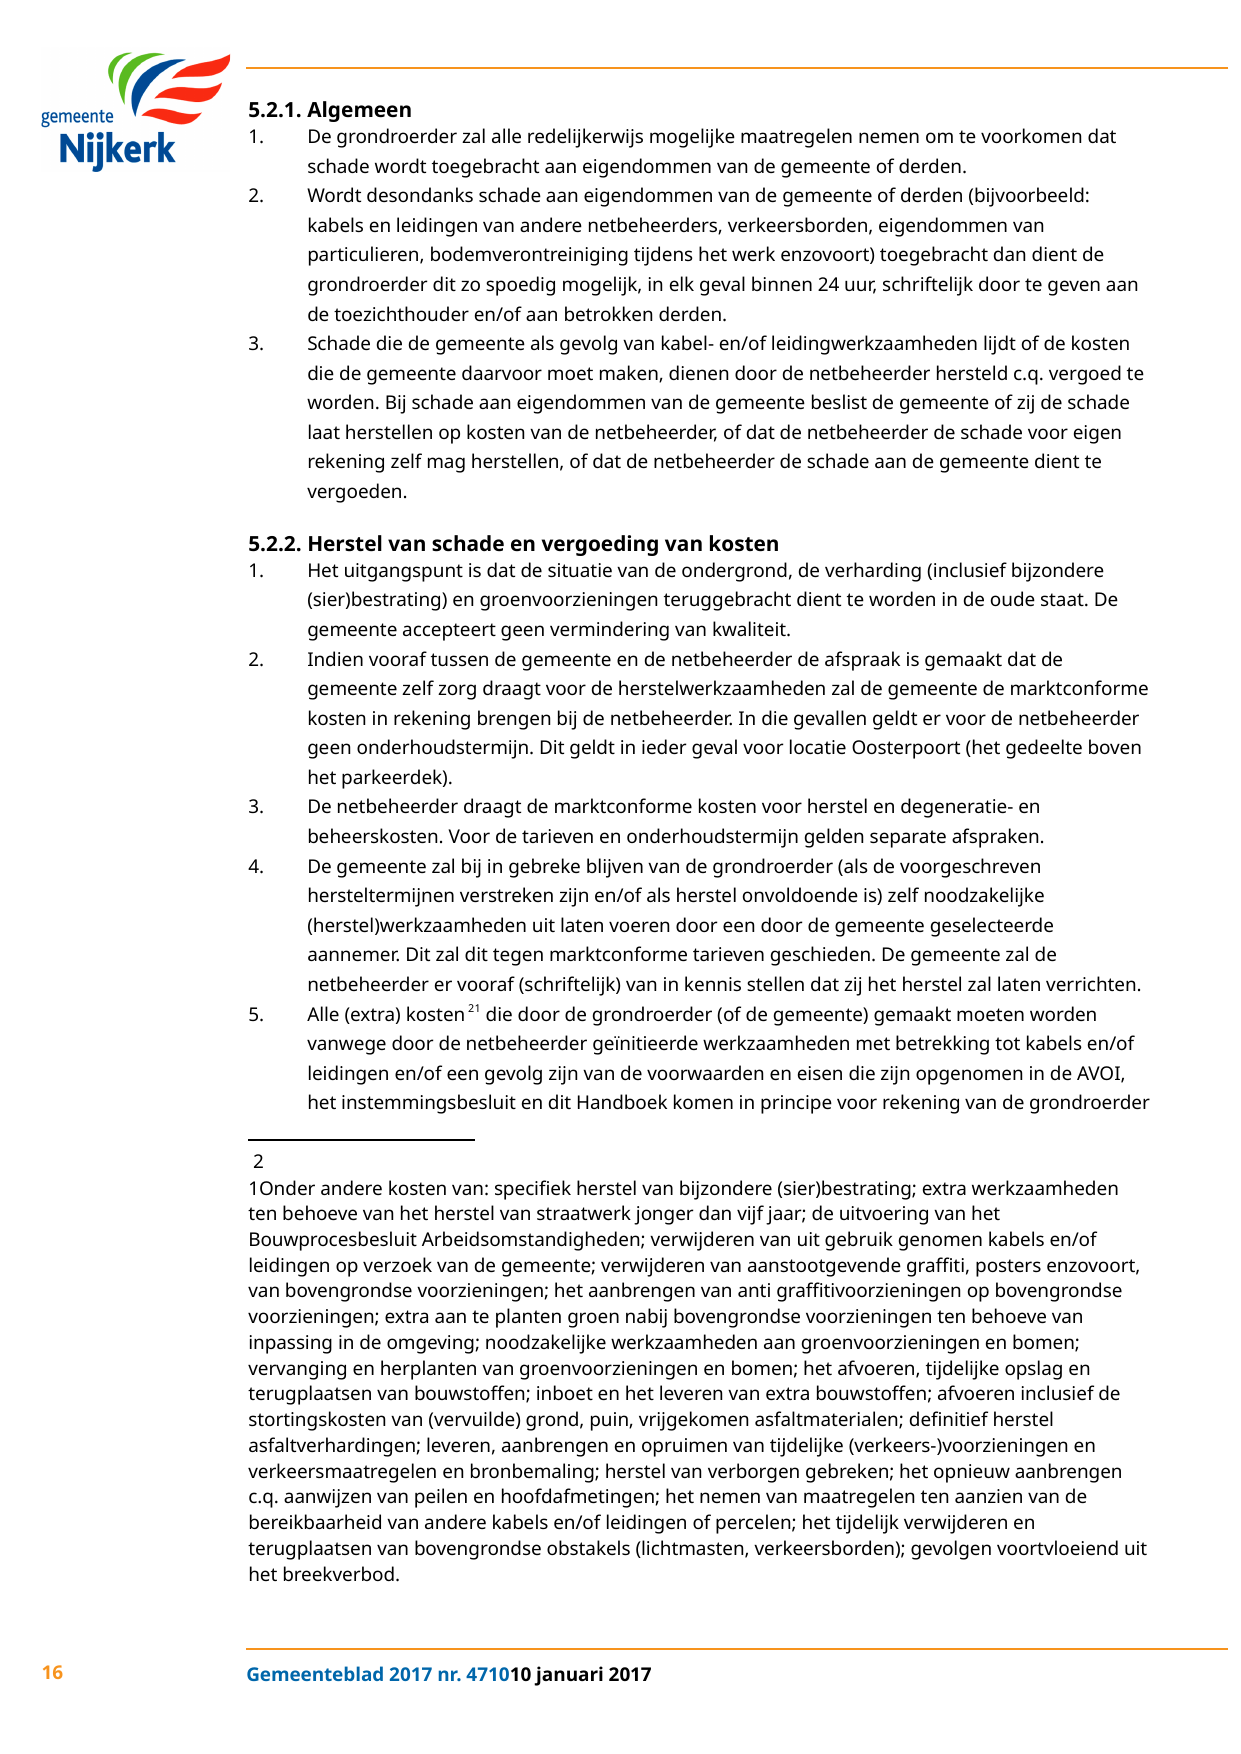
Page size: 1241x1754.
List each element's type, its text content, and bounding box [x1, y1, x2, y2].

list Alle (extra) kosten die door de grondroerder (of de gemeente) gemaakt moeten worden vanwege door de netbeheerder geïnitieerde werkzaamheden met betrekking tot kabels en/of leidingen en/of een gevolg zijn van de voorwaarden en eisen die zijn opgenomen in de AVOI, het instemmingsbesluit en dit Handboek komen in principe voor rekening van de grondroerder [248, 1001, 1152, 1115]
picture [41, 47, 231, 172]
list De grondroerder zal alle redelijkerwijs mogelijke maatregelen nemen om te voorkomen dat schade wordt toegebracht aan eigendommen van de gemeente of derden. [248, 123, 1152, 178]
list Het uitgangspunt is dat de situatie van de ondergrond, de verharding (inclusief bijzondere (sier)bestrating) en groenvoorzieningen teruggebracht dient te worden in de oude staat. De gemeente accepteert geen vermindering van kwaliteit. [248, 557, 1152, 642]
list De netbeheerder draagt de marktconforme kosten voor herstel en degeneratie- en beheerskosten. Voor de tarieven en onderhoudstermijn gelden separate afspraken. [248, 794, 1152, 849]
list Wordt desondanks schade aan eigendommen van de gemeente of derden (bijvoorbeeld: kabels en leidingen van andere netbeheerders, verkeersborden, eigendommen van particulieren, bodemverontreiniging tijdens het werk enzovoort) toegebracht dan dient de grondroerder dit zo spoedig mogelijk, in elk geval binnen 24 uur, schriftelijk door te geven aan de toezichthouder en/of aan betrokken derden. [248, 182, 1152, 326]
text 5.2.2. Herstel van schade en vergoeding van kosten [248, 529, 1152, 557]
list Schade die de gemeente als gevolg van kabel- en/of leidingwerkzaamheden lijdt of de kosten die de gemeente daarvoor moet maken, dienen door de netbeheerder hersteld c.q. vergoed te worden. Bij schade aan eigendommen van de gemeente beslist de gemeente of zij de schade laat herstellen op kosten van de netbeheerder, of dat de netbeheerder de schade voor eigen rekening zelf mag herstellen, of dat de netbeheerder de schade aan de gemeente dient te vergoeden. [248, 330, 1152, 504]
list Indien vooraf tussen de gemeente en de netbeheerder de afspraak is gemaakt dat de gemeente zelf zorg draagt voor de herstelwerkzaamheden zal de gemeente de marktconforme kosten in rekening brengen bij de netbeheerder. In die gevallen geldt er voor de netbeheerder geen onderhoudstermijn. Dit geldt in ieder geval voor locatie Oosterpoort (het gedeelte boven het parkeerdek). [248, 646, 1152, 790]
list De gemeente zal bij in gebreke blijven van de grondroerder (als de voorgeschreven hersteltermijnen verstreken zijn en/of als herstel onvoldoende is) zelf noodzakelijke (herstel)werkzaamheden uit laten voeren door een door de gemeente geselecteerde aannemer. Dit zal dit tegen marktconforme tarieven geschieden. De gemeente zal de netbeheerder er vooraf (schriftelijk) van in kennis stellen dat zij het herstel zal laten verrichten. [248, 853, 1152, 997]
text 5.2.1. Algemeen [248, 95, 1152, 123]
list Onder andere kosten van: specifiek herstel van bijzondere (sier)bestrating; extra werkzaamheden ten behoeve van het herstel van straatwerk jonger dan vijf jaar; de uitvoering van het Bouwprocesbesluit Arbeidsomstandigheden; verwijderen van uit gebruik genomen kabels en/of leidingen op verzoek van de gemeente; verwijderen van aanstootgevende graffiti, posters enzovoort, van bovengrondse voorzieningen; het aanbrengen van anti graffitivoorzieningen op bovengrondse voorzieningen; extra aan te planten groen nabij bovengrondse voorzieningen ten behoeve van inpassing in de omgeving; noodzakelijke werkzaamheden aan groenvoorzieningen en bomen; vervanging en herplanten van groenvoorzieningen en bomen; het afvoeren, tijdelijke opslag en terugplaatsen van bouwstoffen; inboet en het leveren van extra bouwstoffen; afvoeren inclusief de stortingskosten van (vervuilde) grond, puin, vrijgekomen asfaltmaterialen; definitief herstel asfaltverhardingen; leveren, aanbrengen en opruimen van tijdelijke (verkeers-)voorzieningen en verkeersmaatregelen en bronbemaling; herstel van verborgen gebreken; het opnieuw aanbrengen c.q. aanwijzen van peilen en hoofdafmetingen; het nemen van maatregelen ten aanzien van de bereikbaarheid van andere kabels en/of leidingen of percelen; het tijdelijk verwijderen en terugplaatsen van bovengrondse obstakels (lichtmasten, verkeersborden); gevolgen voortvloeiend uit het breekverbod. [248, 1175, 1152, 1586]
